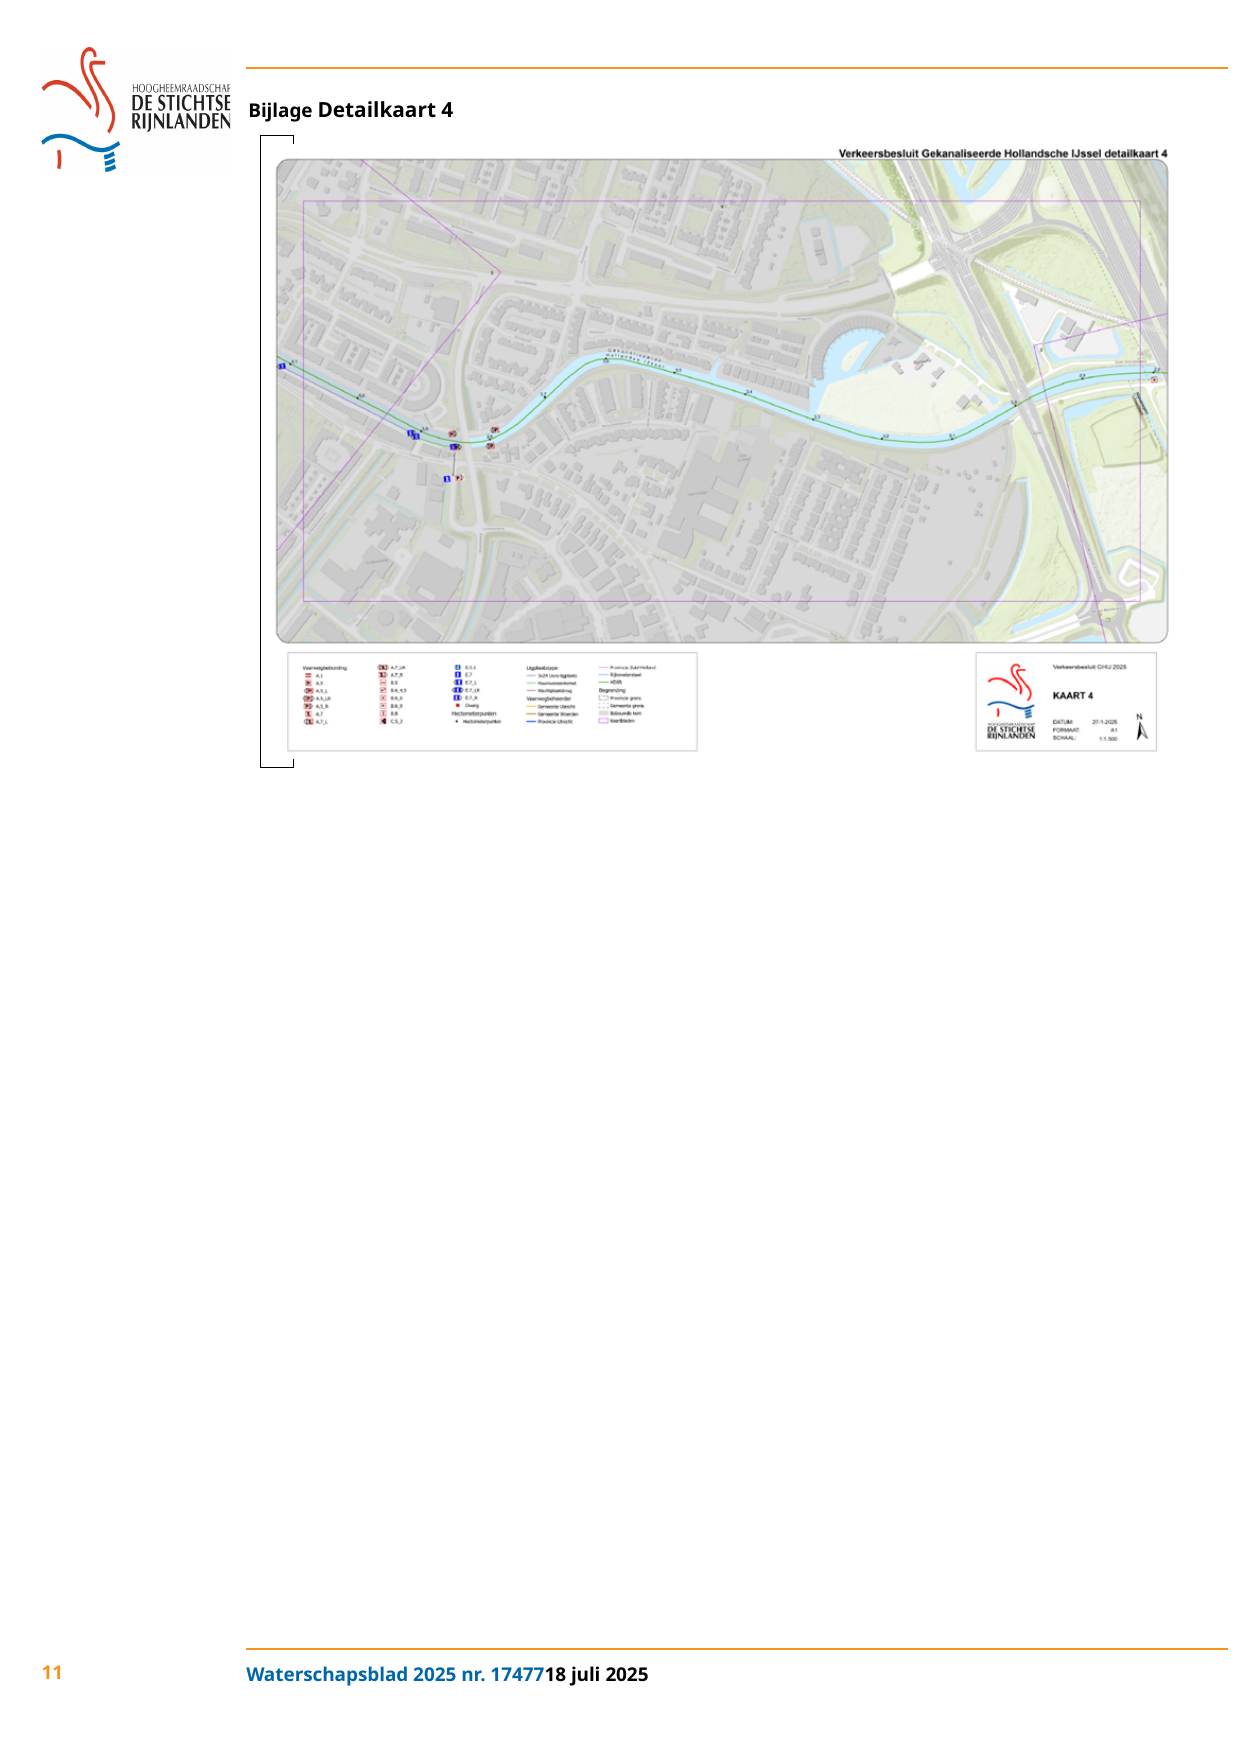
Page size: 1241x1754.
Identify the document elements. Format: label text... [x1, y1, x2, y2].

picture [41, 47, 231, 172]
picture [268, 144, 1173, 759]
text Bijlage Detailkaart 4 [248, 95, 1152, 123]
